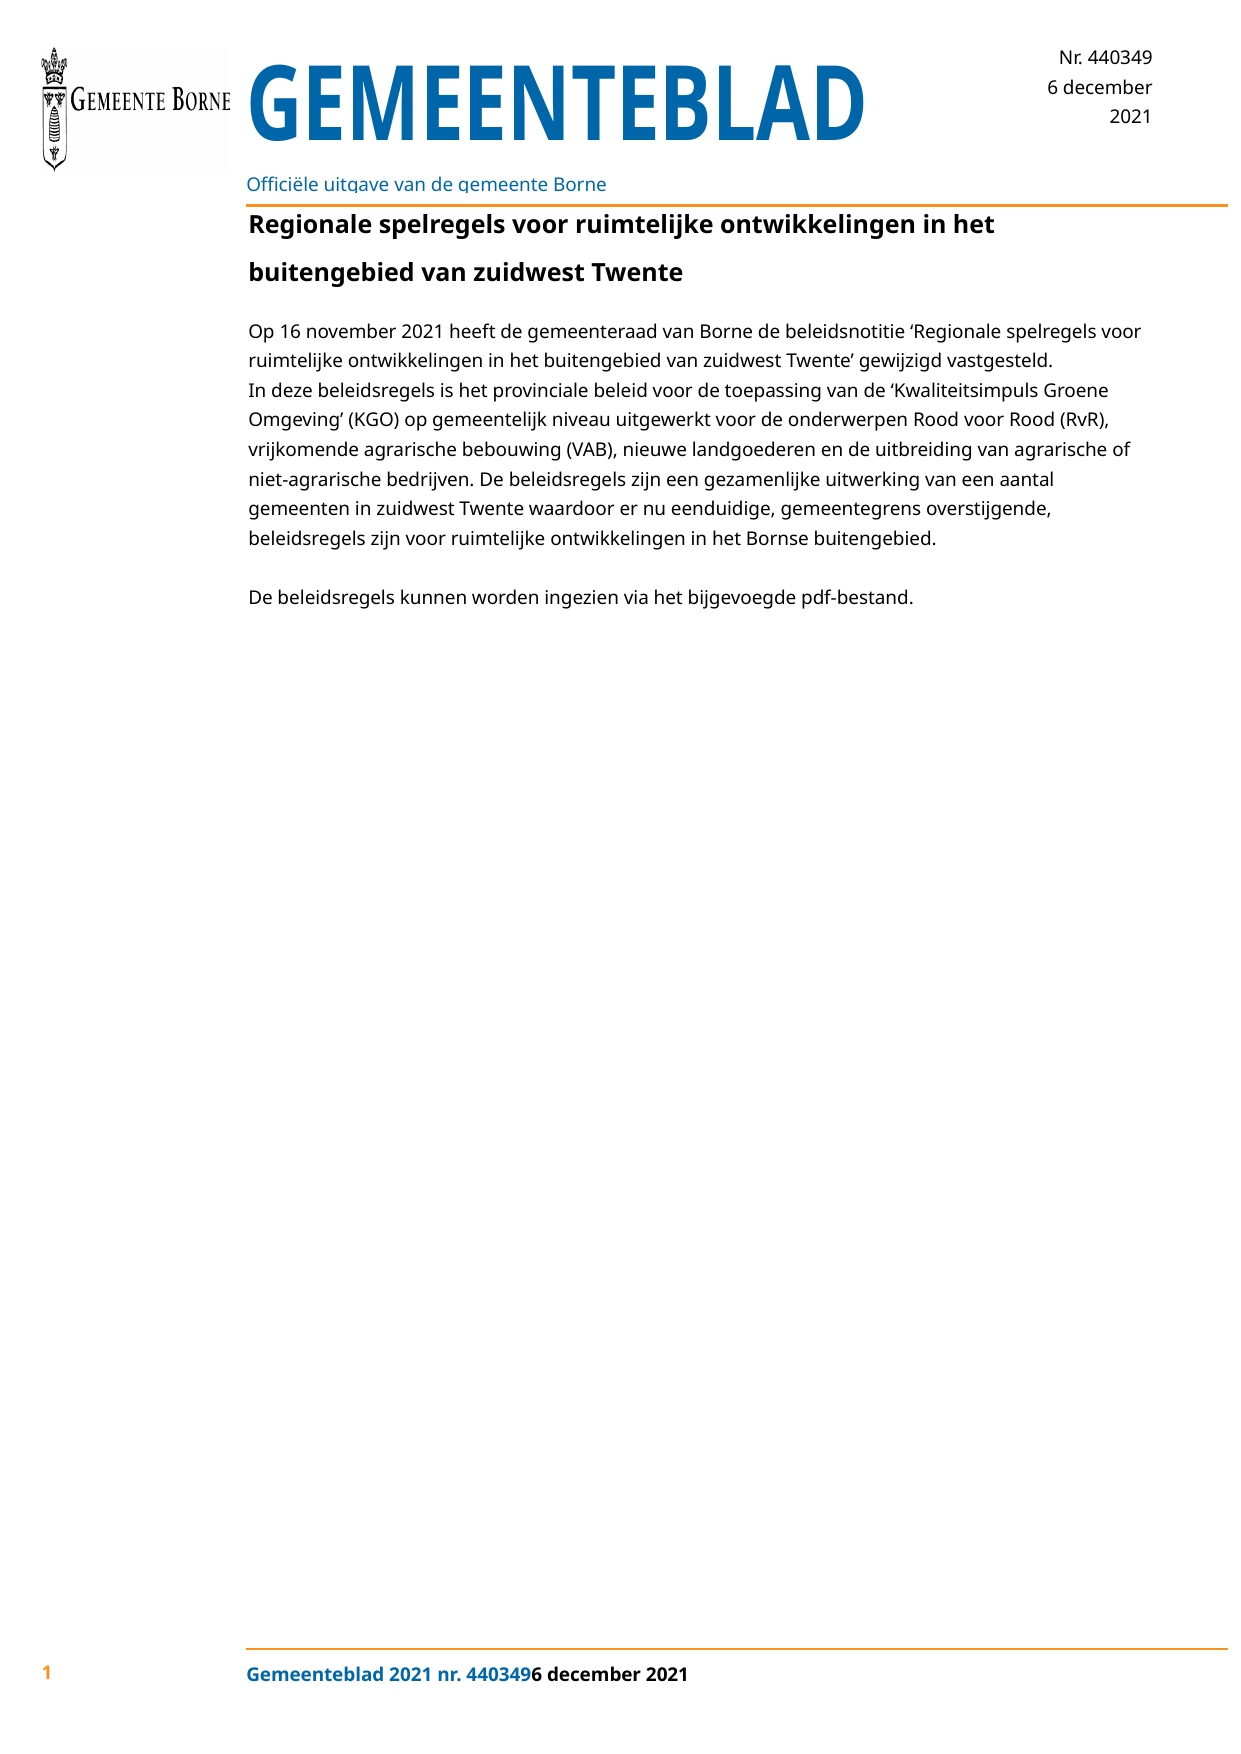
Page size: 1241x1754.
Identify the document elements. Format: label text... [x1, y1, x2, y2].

picture [41, 47, 231, 172]
text De beleidsregels kunnen worden ingezien via het bijgevoegde pdf-bestand. [248, 584, 1152, 610]
text In deze beleidsregels is het provinciale beleid voor de toepassing van de ‘Kwaliteitsimpuls Groene Omgeving’ (KGO) op gemeentelijk niveau uitgewerkt voor de onderwerpen Rood voor Rood (RvR), vrijkomende agrarische bebouwing (VAB), nieuwe landgoederen en de uitbreiding van agrarische of niet-agrarische bedrijven. De beleidsregels zijn een gezamenlijke uitwerking van een aantal gemeenten in zuidwest Twente waardoor er nu eenduidige, gemeentegrens overstijgende, beleidsregels zijn voor ruimtelijke ontwikkelingen in het Bornse buitengebied. [248, 377, 1152, 551]
text Regionale spelregels voor ruimtelijke ontwikkelingen in het buitengebied van zuidwest Twente [248, 207, 1152, 288]
text Op 16 november 2021 heeft de gemeenteraad van Borne de beleidsnotitie ‘Regionale spelregels voor ruimtelijke ontwikkelingen in het buitengebied van zuidwest Twente’ gewijzigd vastgesteld. [248, 318, 1152, 373]
